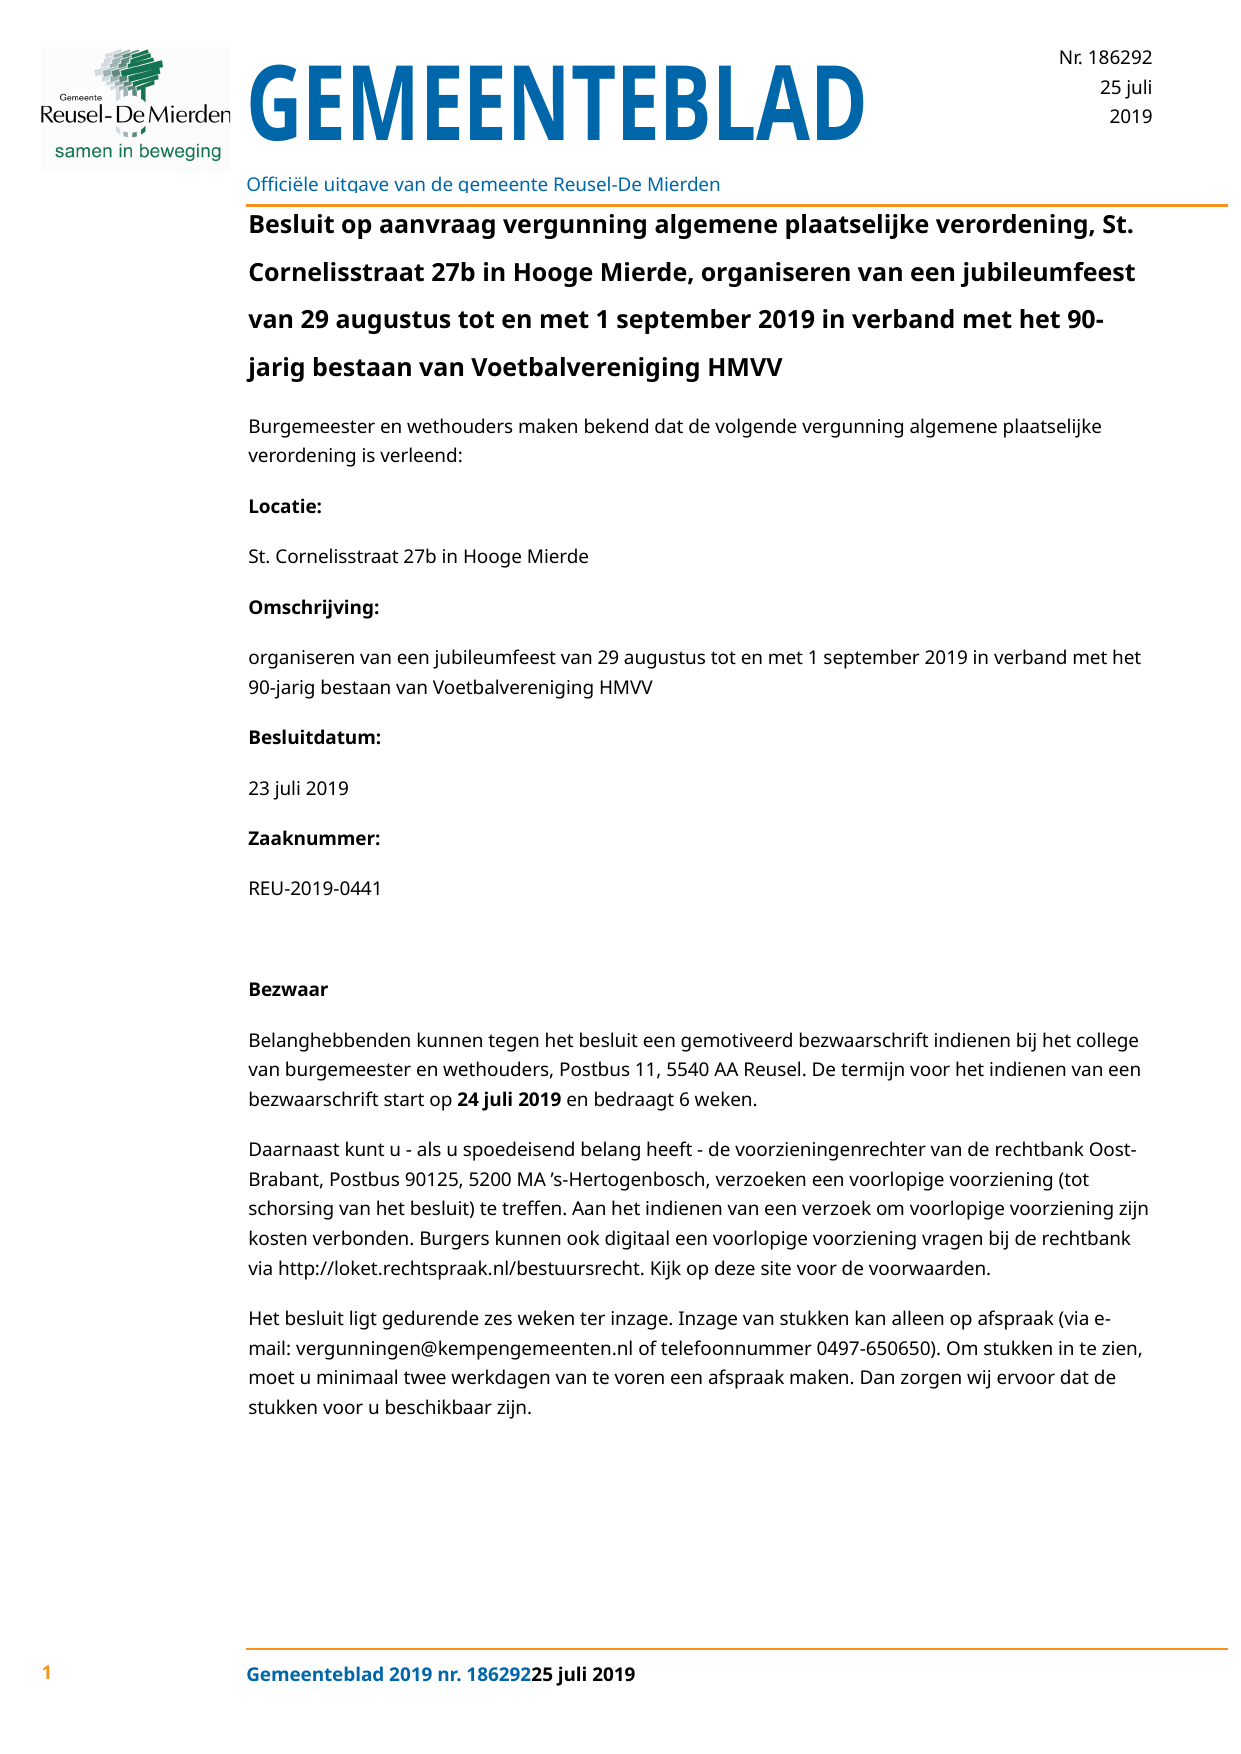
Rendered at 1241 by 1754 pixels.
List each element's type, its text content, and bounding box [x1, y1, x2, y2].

text Het besluit ligt gedurende zes weken ter inzage. Inzage van stukken kan alleen op afspraak (via e-mail: vergunningen@kempengemeenten.nl of telefoonnummer 0497-650650). Om stukken in te zien, moet u minimaal twee werkdagen van te voren een afspraak maken. Dan zorgen wij ervoor dat de stukken voor u beschikbaar zijn. [248, 1305, 1152, 1420]
text organiseren van een jubileumfeest van 29 augustus tot en met 1 september 2019 in verband met het 90-jarig bestaan van Voetbalvereniging HMVV [248, 644, 1152, 700]
text St. Cornelisstraat 27b in Hooge Mierde [248, 543, 1152, 569]
text Locatie: [248, 493, 1152, 519]
picture [41, 47, 231, 172]
text 23 juli 2019 [248, 775, 1152, 801]
text Besluitdatum: [248, 724, 1152, 750]
text Besluit op aanvraag vergunning algemene plaatselijke verordening, St. Cornelisstraat 27b in Hooge Mierde, organiseren van een jubileumfeest van 29 augustus tot en met 1 september 2019 in verband met het 90-jarig bestaan van Voetbalvereniging HMVV [248, 207, 1152, 384]
text Daarnaast kunt u - als u spoedeisend belang heeft - de voorzieningenrechter van de rechtbank Oost-Brabant, Postbus 90125, 5200 MA ’s-Hertogenbosch, verzoeken een voorlopige voorziening (tot schorsing van het besluit) te treffen. Aan het indienen van een verzoek om voorlopige voorziening zijn kosten verbonden. Burgers kunnen ook digitaal een voorlopige voorziening vragen bij de rechtbank via http://loket.rechtspraak.nl/bestuursrecht. Kijk op deze site voor de voorwaarden. [248, 1136, 1152, 1281]
text Omschrijving: [248, 594, 1152, 620]
text Bezwaar [248, 976, 1152, 1002]
text Belanghebbenden kunnen tegen het besluit een gemotiveerd bezwaarschrift indienen bij het college van burgemeester en wethouders, Postbus 11, 5540 AA Reusel. De termijn voor het indienen van een bezwaarschrift start op 24 juli 2019 en bedraagt 6 weken. [248, 1027, 1152, 1112]
text REU-2019-0441 [248, 876, 1152, 901]
text Burgemeester en wethouders maken bekend dat de volgende vergunning algemene plaatselijke verordening is verleend: [248, 413, 1152, 468]
text Zaaknummer: [248, 825, 1152, 851]
